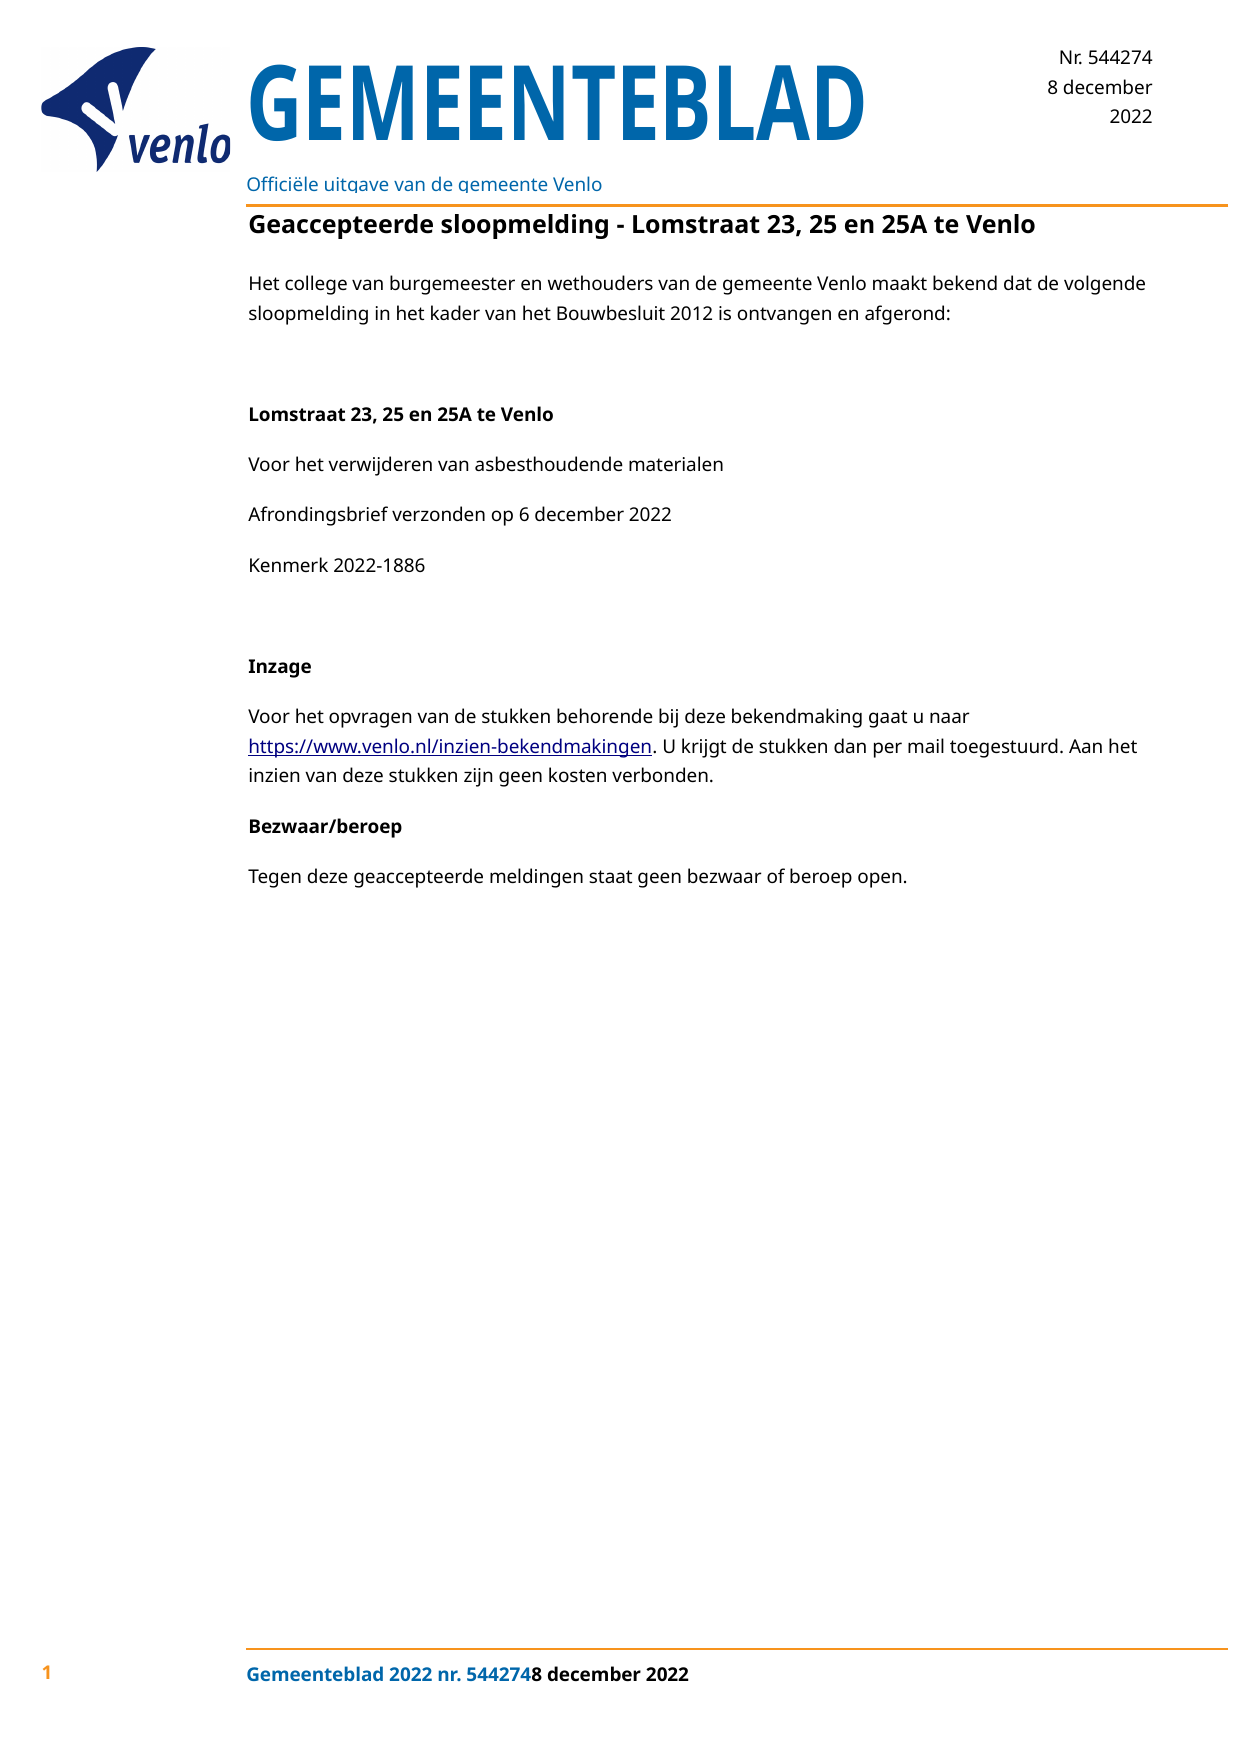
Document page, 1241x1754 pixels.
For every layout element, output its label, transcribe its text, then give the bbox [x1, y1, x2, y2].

text Afrondingsbrief verzonden op 6 december 2022 [248, 502, 1152, 527]
text Geaccepteerde sloopmelding - Lomstraat 23, 25 en 25A te Venlo [248, 207, 1152, 241]
text Kenmerk 2022-1886 [248, 552, 1152, 578]
text Tegen deze geaccepteerde meldingen staat geen bezwaar of beroep open. [248, 863, 1152, 889]
text Lomstraat 23, 25 en 25A te Venlo [248, 401, 1152, 426]
picture [41, 47, 231, 172]
text Inzage [248, 653, 1152, 678]
text Bezwaar/beroep [248, 813, 1152, 838]
text Voor het opvragen van de stukken behorende bij deze bekendmaking gaat u naar https://www.venlo.nl/inzien-bekendmakingen. U krijgt de stukken dan per mail toegestuurd. Aan het inzien van deze stukken zijn geen kosten verbonden. [248, 703, 1152, 788]
text Voor het verwijderen van asbesthoudende materialen [248, 451, 1152, 477]
text Het college van burgemeester en wethouders van de gemeente Venlo maakt bekend dat de volgende sloopmelding in het kader van het Bouwbesluit 2012 is ontvangen en afgerond: [248, 270, 1152, 326]
